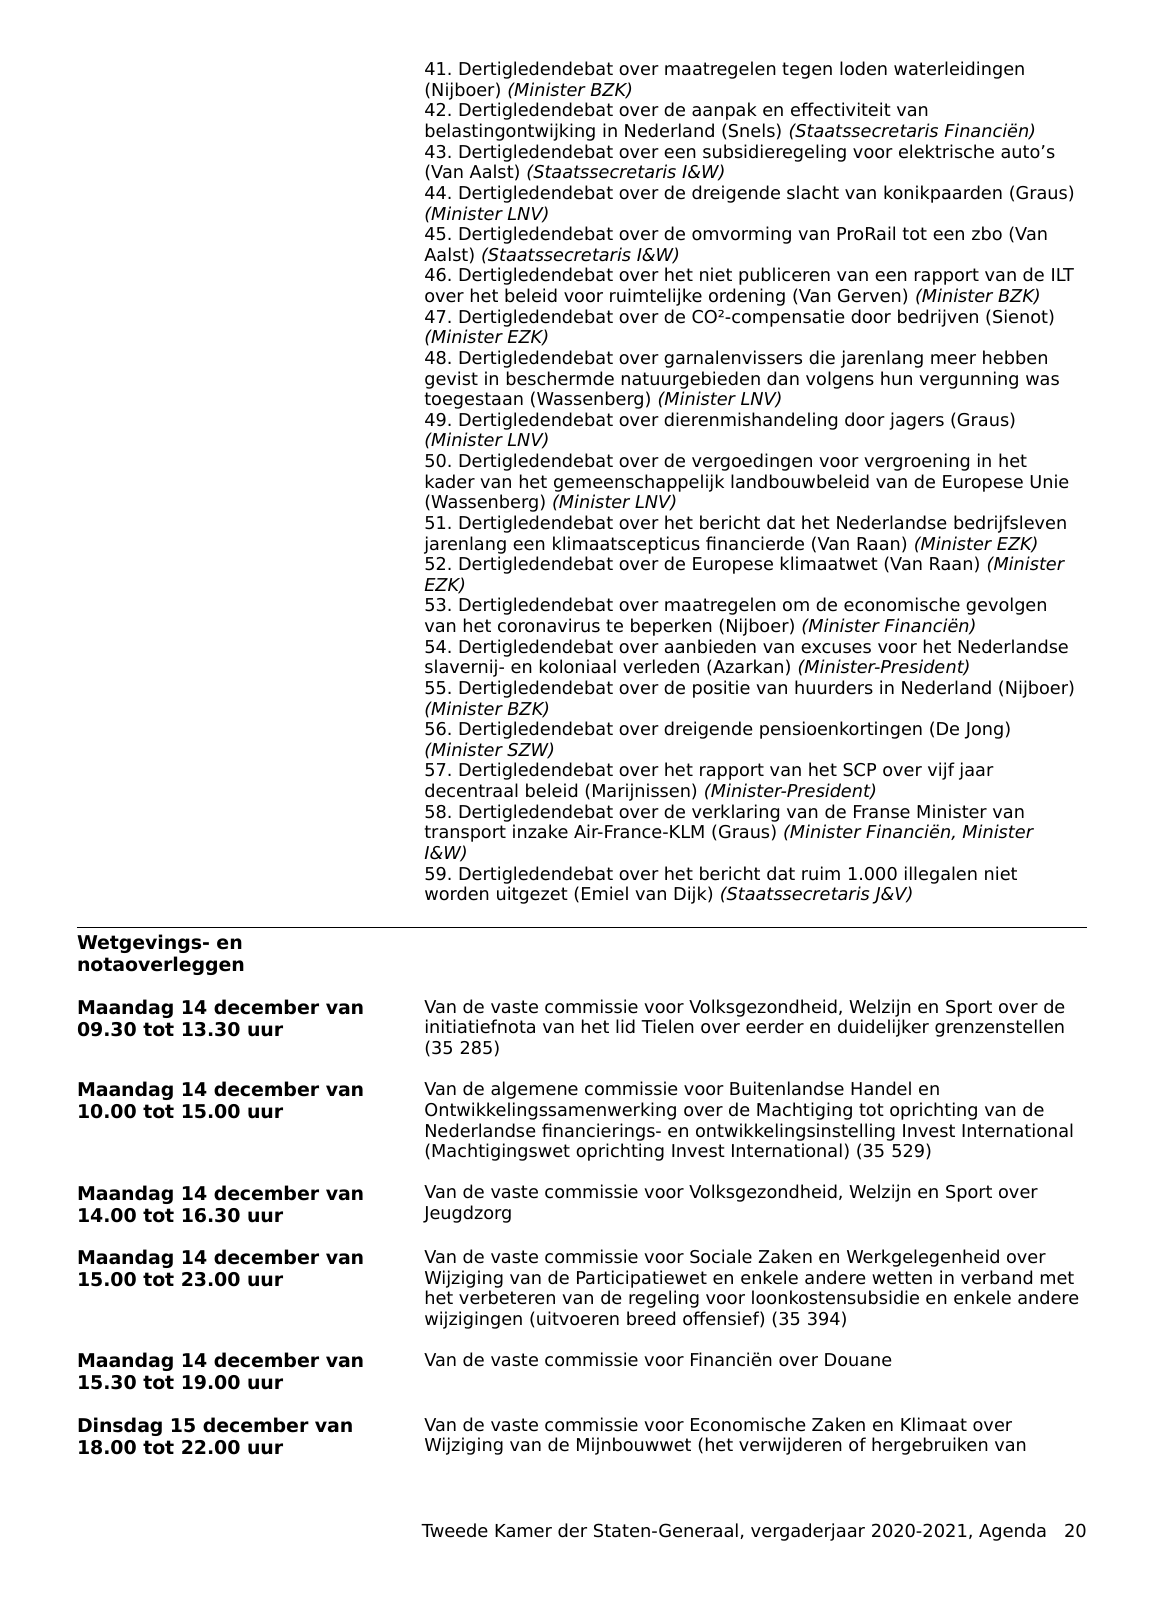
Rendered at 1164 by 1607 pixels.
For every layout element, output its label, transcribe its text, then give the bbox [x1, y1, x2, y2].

table_cell 59. Dertigledendebat over het bericht dat ruim 1.000 illegalen niet worden uitgezet (Emiel van Dijk) (Staatssecretaris J&V) [418, 864, 1087, 905]
table_cell [418, 1162, 1087, 1182]
table_cell [418, 976, 1087, 997]
table_cell 56. Dertigledendebat over dreigende pensioenkortingen (De Jong) (Minister SZW) [418, 719, 1087, 760]
table_cell [401, 100, 418, 142]
table_cell [401, 1059, 418, 1079]
table_cell [77, 1059, 401, 1079]
table_cell [401, 1079, 418, 1162]
table_cell [418, 1394, 1087, 1415]
table_cell Maandag 14 december van 09.30 tot 13.30 uur [77, 997, 401, 1059]
table_cell Van de vaste commissie voor Sociale Zaken en Werkgelegenheid over Wijziging van de Participatiewet en enkele andere wetten in verband met het verbeteren van de regeling voor loonkostensubsidie en enkele andere wijzigingen (uitvoeren breed offensief) (35 394) [418, 1247, 1087, 1329]
table_cell [401, 802, 418, 863]
table_cell 54. Dertigledendebat over aanbieden van excuses voor het Nederlandse slavernij- en koloniaal verleden (Azarkan) (Minister-President) [418, 637, 1087, 678]
table_cell 45. Dertigledendebat over de omvorming van ProRail tot een zbo (Van Aalst) (Staatssecretaris I&W) [418, 224, 1087, 265]
table_cell [77, 265, 401, 307]
table_cell [77, 719, 401, 760]
table_header [418, 928, 1087, 976]
table_cell [401, 1183, 418, 1226]
table_cell [77, 1162, 401, 1182]
table_cell [401, 1415, 418, 1459]
table_cell [401, 1162, 418, 1182]
table_cell Maandag 14 december van 15.00 tot 23.00 uur [77, 1247, 401, 1329]
table_cell [77, 451, 401, 513]
table_cell Maandag 14 december van 15.30 tot 19.00 uur [77, 1350, 401, 1394]
table_cell 49. Dertigledendebat over dierenmishandeling door jagers (Graus) (Minister LNV) [418, 410, 1087, 451]
table_cell [77, 595, 401, 637]
table_cell [77, 183, 401, 224]
table_cell 44. Dertigledendebat over de dreigende slacht van konikpaarden (Graus) (Minister LNV) [418, 183, 1087, 224]
table_cell [401, 595, 418, 637]
table_cell [418, 1330, 1087, 1350]
table_cell [77, 142, 401, 183]
table_cell 48. Dertigledendebat over garnalenvissers die jarenlang meer hebben gevist in beschermde natuurgebieden dan volgens hun vergunning was toegestaan (Wassenberg) (Minister LNV) [418, 348, 1087, 410]
table_cell [401, 513, 418, 554]
table_cell [77, 554, 401, 595]
table_cell [401, 554, 418, 595]
table_cell Dinsdag 15 december van 18.00 tot 22.00 uur [77, 1415, 401, 1459]
table_cell [401, 760, 418, 802]
table_cell [77, 224, 401, 265]
table_cell [401, 224, 418, 265]
table_cell [77, 637, 401, 678]
table_cell 46. Dertigledendebat over het niet publiceren van een rapport van de ILT over het beleid voor ruimtelijke ordening (Van Gerven) (Minister BZK) [418, 265, 1087, 307]
table_cell [401, 637, 418, 678]
table_cell Van de algemene commissie voor Buitenlandse Handel en Ontwikkelingssamenwerking over de Machtiging tot oprichting van de Nederlandse financierings- en ontwikkelingsinstelling Invest International (Machtigingswet oprichting Invest International) (35 529) [418, 1079, 1087, 1162]
table_cell [77, 1394, 401, 1415]
table_cell [401, 142, 418, 183]
table_cell [77, 864, 401, 905]
table_cell 50. Dertigledendebat over de vergoedingen voor vergroening in het kader van het gemeenschappelijk landbouwbeleid van de Europese Unie (Wassenberg) (Minister LNV) [418, 451, 1087, 513]
table_cell 47. Dertigledendebat over de CO²-compensatie door bedrijven (Sienot) (Minister EZK) [418, 307, 1087, 348]
table_cell [401, 59, 418, 100]
table_cell 53. Dertigledendebat over maatregelen om de economische gevolgen van het coronavirus te beperken (Nijboer) (Minister Financiën) [418, 595, 1087, 637]
table_cell [77, 1330, 401, 1350]
table_cell [401, 1350, 418, 1394]
table_cell Van de vaste commissie voor Financiën over Douane [418, 1350, 1087, 1394]
table_cell [77, 678, 401, 719]
table_cell [401, 348, 418, 410]
table_cell Van de vaste commissie voor Economische Zaken en Klimaat over Wijziging van de Mijnbouwwet (het verwijderen of hergebruiken van [418, 1415, 1087, 1459]
table_header [401, 928, 418, 976]
table_cell 41. Dertigledendebat over maatregelen tegen loden waterleidingen (Nijboer) (Minister BZK) [418, 59, 1087, 100]
table_cell 42. Dertigledendebat over de aanpak en effectiviteit van belastingontwijking in Nederland (Snels) (Staatssecretaris Financiën) [418, 100, 1087, 142]
table_cell [401, 719, 418, 760]
table_cell [401, 997, 418, 1059]
table_cell Maandag 14 december van 10.00 tot 15.00 uur [77, 1079, 401, 1162]
table_cell 51. Dertigledendebat over het bericht dat het Nederlandse bedrijfsleven jarenlang een klimaatscepticus financierde (Van Raan) (Minister EZK) [418, 513, 1087, 554]
table_cell Maandag 14 december van 14.00 tot 16.30 uur [77, 1183, 401, 1226]
table_cell Van de vaste commissie voor Volksgezondheid, Welzijn en Sport over Jeugdzorg [418, 1183, 1087, 1226]
table_cell [77, 760, 401, 802]
table_cell [401, 678, 418, 719]
table_cell [77, 1226, 401, 1247]
table_cell [77, 410, 401, 451]
table_cell [401, 864, 418, 905]
table_cell Van de vaste commissie voor Volksgezondheid, Welzijn en Sport over de initiatiefnota van het lid Tielen over eerder en duidelijker grenzenstellen (35 285) [418, 997, 1087, 1059]
table_cell [401, 976, 418, 997]
table_cell 55. Dertigledendebat over de positie van huurders in Nederland (Nijboer) (Minister BZK) [418, 678, 1087, 719]
table_cell [77, 802, 401, 863]
table_cell [77, 513, 401, 554]
table_cell [418, 1059, 1087, 1079]
table_cell [77, 59, 401, 100]
table_cell [401, 1330, 418, 1350]
table_cell [418, 1226, 1087, 1247]
table_header Wetgevings- en notaoverleggen [77, 928, 401, 976]
table_cell [401, 307, 418, 348]
table_cell 58. Dertigledendebat over de verklaring van de Franse Minister van transport inzake Air-France-KLM (Graus) (Minister Financiën, Minister I&W) [418, 802, 1087, 863]
table_cell [401, 1226, 418, 1247]
table_cell [77, 348, 401, 410]
table_cell [77, 976, 401, 997]
table_cell 43. Dertigledendebat over een subsidieregeling voor elektrische auto’s (Van Aalst) (Staatssecretaris I&W) [418, 142, 1087, 183]
table_cell [401, 451, 418, 513]
table_cell [77, 100, 401, 142]
table_cell 57. Dertigledendebat over het rapport van het SCP over vijf jaar decentraal beleid (Marijnissen) (Minister-President) [418, 760, 1087, 802]
table_cell [401, 410, 418, 451]
table_cell [401, 265, 418, 307]
table_cell [401, 1394, 418, 1415]
table_cell 52. Dertigledendebat over de Europese klimaatwet (Van Raan) (Minister EZK) [418, 554, 1087, 595]
table_cell [77, 307, 401, 348]
table_cell [401, 1247, 418, 1329]
table_cell [401, 183, 418, 224]
